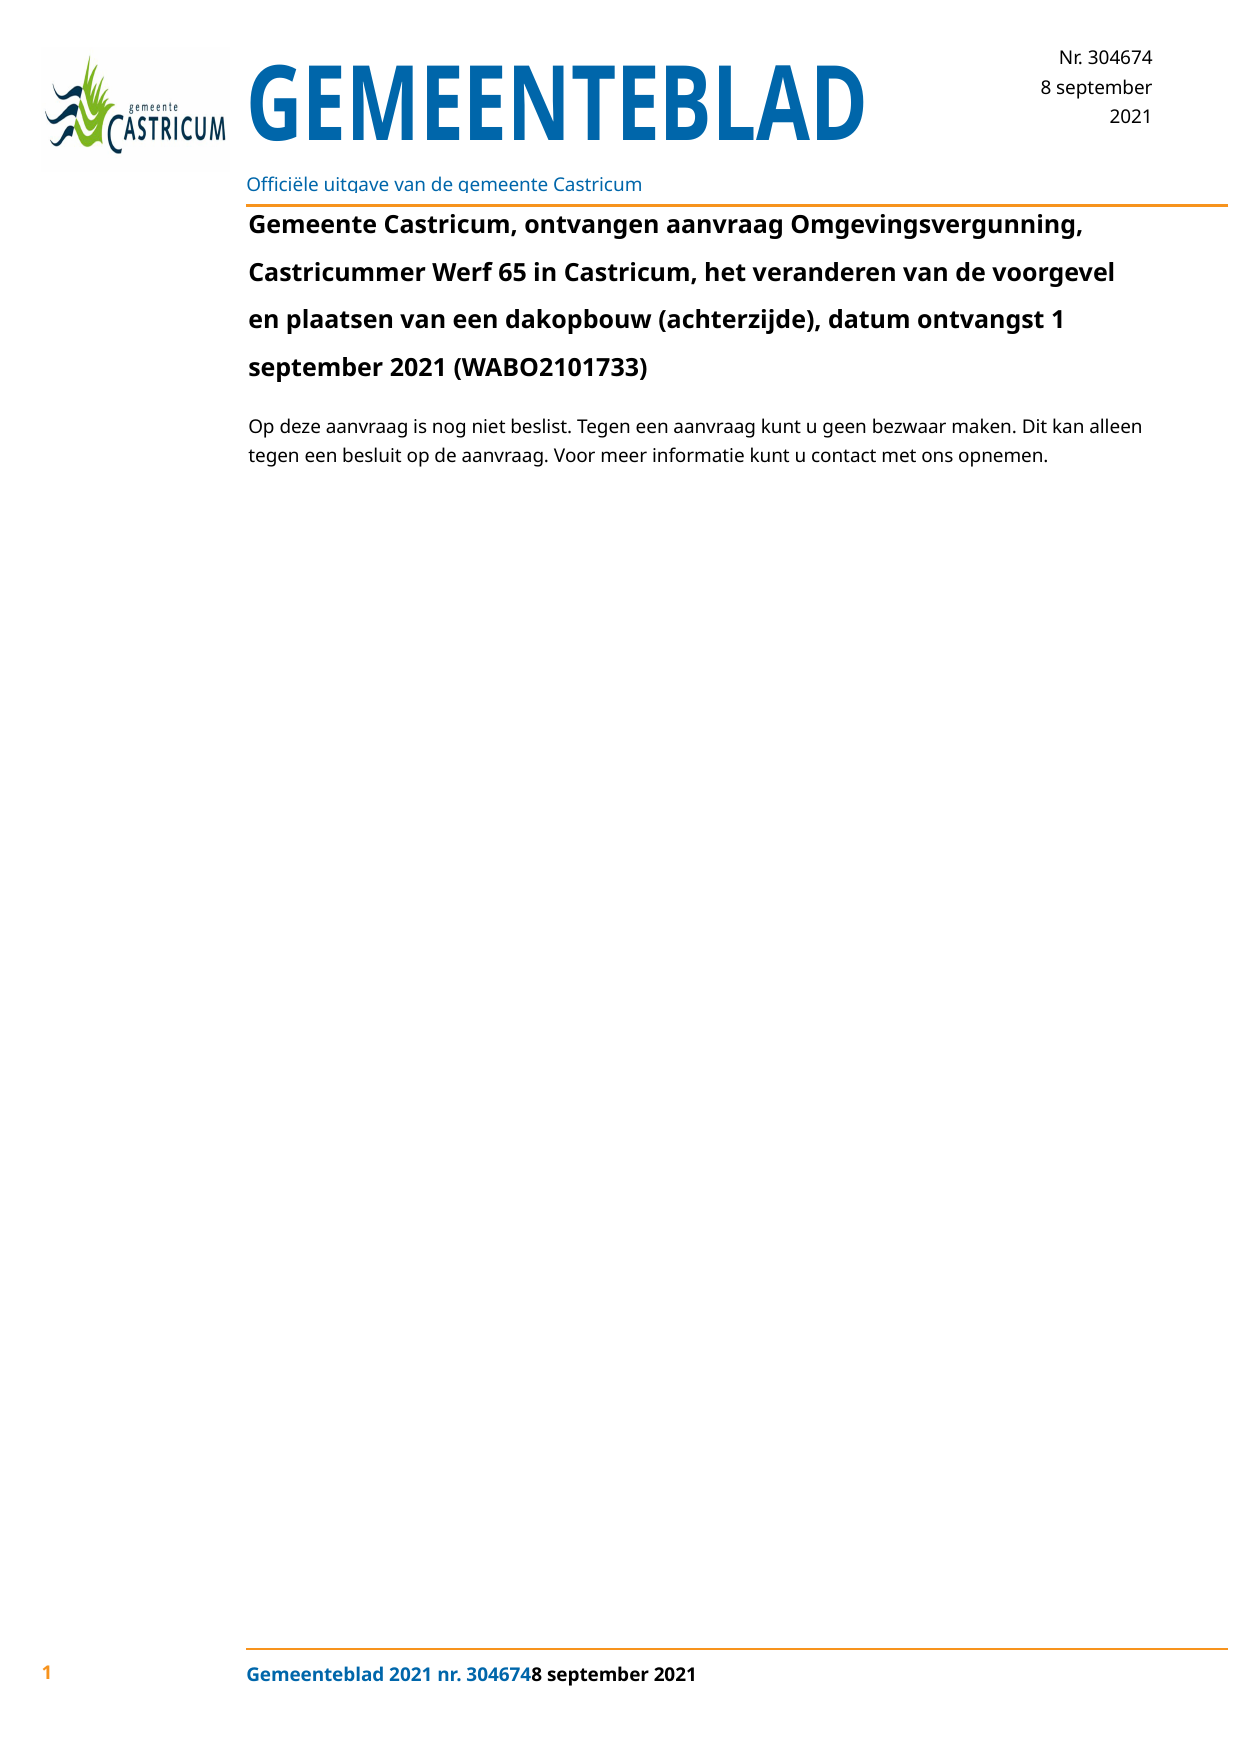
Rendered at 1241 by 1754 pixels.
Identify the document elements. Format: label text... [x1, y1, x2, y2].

text Gemeente Castricum, ontvangen aanvraag Omgevingsvergunning, Castricummer Werf 65 in Castricum, het veranderen van de voorgevel en plaatsen van een dakopbouw (achterzijde), datum ontvangst 1 september 2021 (WABO2101733) [248, 207, 1152, 384]
picture [41, 47, 231, 172]
text Op deze aanvraag is nog niet beslist. Tegen een aanvraag kunt u geen bezwaar maken. Dit kan alleen tegen een besluit op de aanvraag. Voor meer informatie kunt u contact met ons opnemen. [248, 413, 1152, 468]
